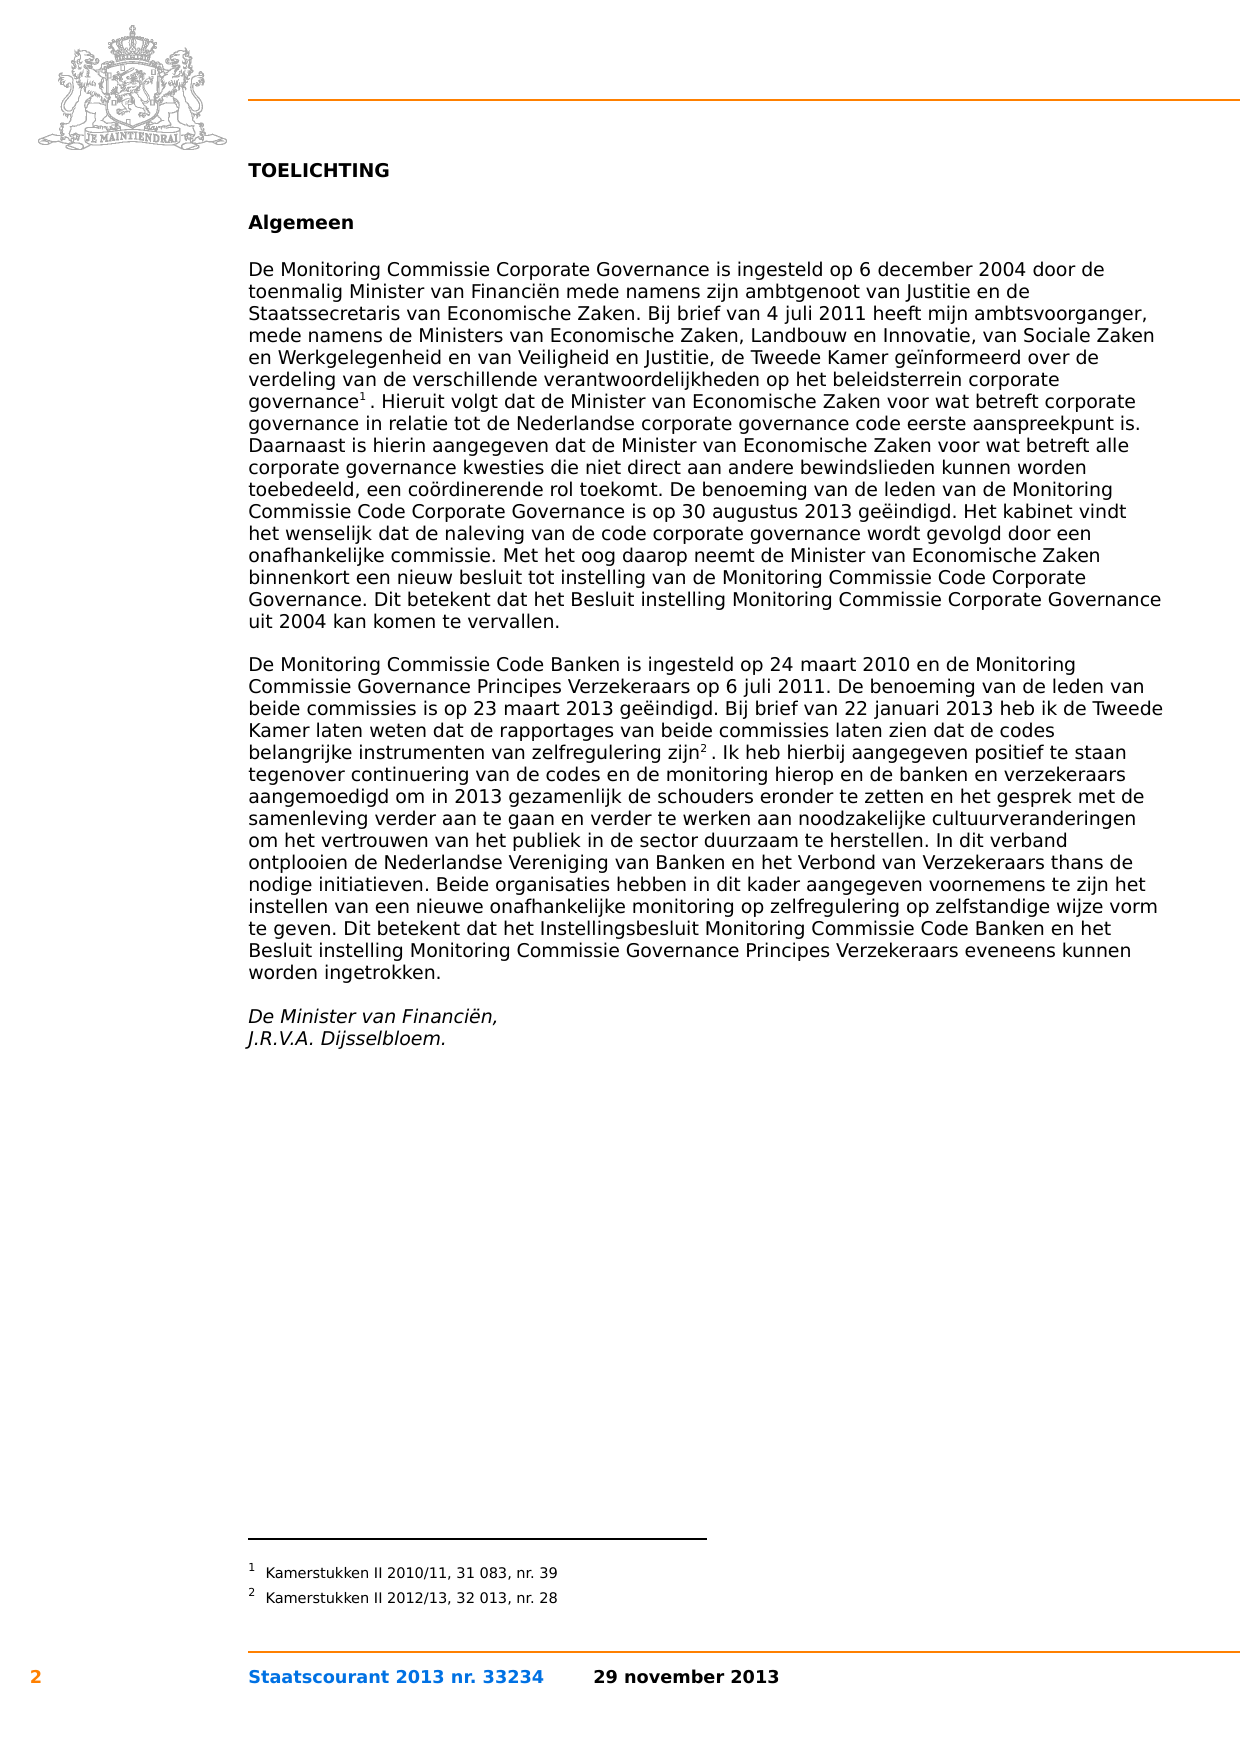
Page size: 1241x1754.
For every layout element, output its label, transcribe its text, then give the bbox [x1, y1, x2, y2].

subtitle TOELICHTING [248, 160, 1163, 182]
text Kamerstukken II 2012/13, 32 013, nr. 28 [248, 1586, 1163, 1608]
text De Minister van Financiën, J.R.V.A. Dijsselbloem. [248, 1006, 1163, 1050]
picture [38, 25, 227, 150]
text Kamerstukken II 2010/11, 31 083, nr. 39 [248, 1561, 1163, 1583]
text De Monitoring Commissie Code Banken is ingesteld op 24 maart 2010 en de Monitoring Commissie Governance Principes Verzekeraars op 6 juli 2011. De benoeming van de leden van beide commissies is op 23 maart 2013 geëindigd. Bij brief van 22 januari 2013 heb ik de Tweede Kamer laten weten dat de rapportages van beide commissies laten zien dat de codes belangrijke instrumenten van zelfregulering zijn. Ik heb hierbij aangegeven positief te staan tegenover continuering van de codes en de monitoring hierop en de banken en verzekeraars aangemoedigd om in 2013 gezamenlijk de schouders eronder te zetten en het gesprek met de samenleving verder aan te gaan en verder te werken aan noodzakelijke cultuurveranderingen om het vertrouwen van het publiek in de sector duurzaam te herstellen. In dit verband ontplooien de Nederlandse Vereniging van Banken en het Verbond van Verzekeraars thans de nodige initiatieven. Beide organisaties hebben in dit kader aangegeven voornemens te zijn het instellen van een nieuwe onafhankelijke monitoring op zelfregulering op zelfstandige wijze vorm te geven. Dit betekent dat het Instellingsbesluit Monitoring Commissie Code Banken en het Besluit instelling Monitoring Commissie Governance Principes Verzekeraars eveneens kunnen worden ingetrokken. [248, 654, 1163, 984]
subtitle Algemeen [248, 212, 1163, 234]
text De Monitoring Commissie Corporate Governance is ingesteld op 6 december 2004 door de toenmalig Minister van Financiën mede namens zijn ambtgenoot van Justitie en de Staatssecretaris van Economische Zaken. Bij brief van 4 juli 2011 heeft mijn ambtsvoorganger, mede namens de Ministers van Economische Zaken, Landbouw en Innovatie, van Sociale Zaken en Werkgelegenheid en van Veiligheid en Justitie, de Tweede Kamer geïnformeerd over de verdeling van de verschillende verantwoordelijkheden op het beleidsterrein corporate governance. Hieruit volgt dat de Minister van Economische Zaken voor wat betreft corporate governance in relatie tot de Nederlandse corporate governance code eerste aanspreekpunt is. Daarnaast is hierin aangegeven dat de Minister van Economische Zaken voor wat betreft alle corporate governance kwesties die niet direct aan andere bewindslieden kunnen worden toebedeeld, een coördinerende rol toekomt. De benoeming van de leden van de Monitoring Commissie Code Corporate Governance is op 30 augustus 2013 geëindigd. Het kabinet vindt het wenselijk dat de naleving van de code corporate governance wordt gevolgd door een onafhankelijke commissie. Met het oog daarop neemt de Minister van Economische Zaken binnenkort een nieuw besluit tot instelling van de Monitoring Commissie Code Corporate Governance. Dit betekent dat het Besluit instelling Monitoring Commissie Corporate Governance uit 2004 kan komen te vervallen. [248, 259, 1163, 632]
